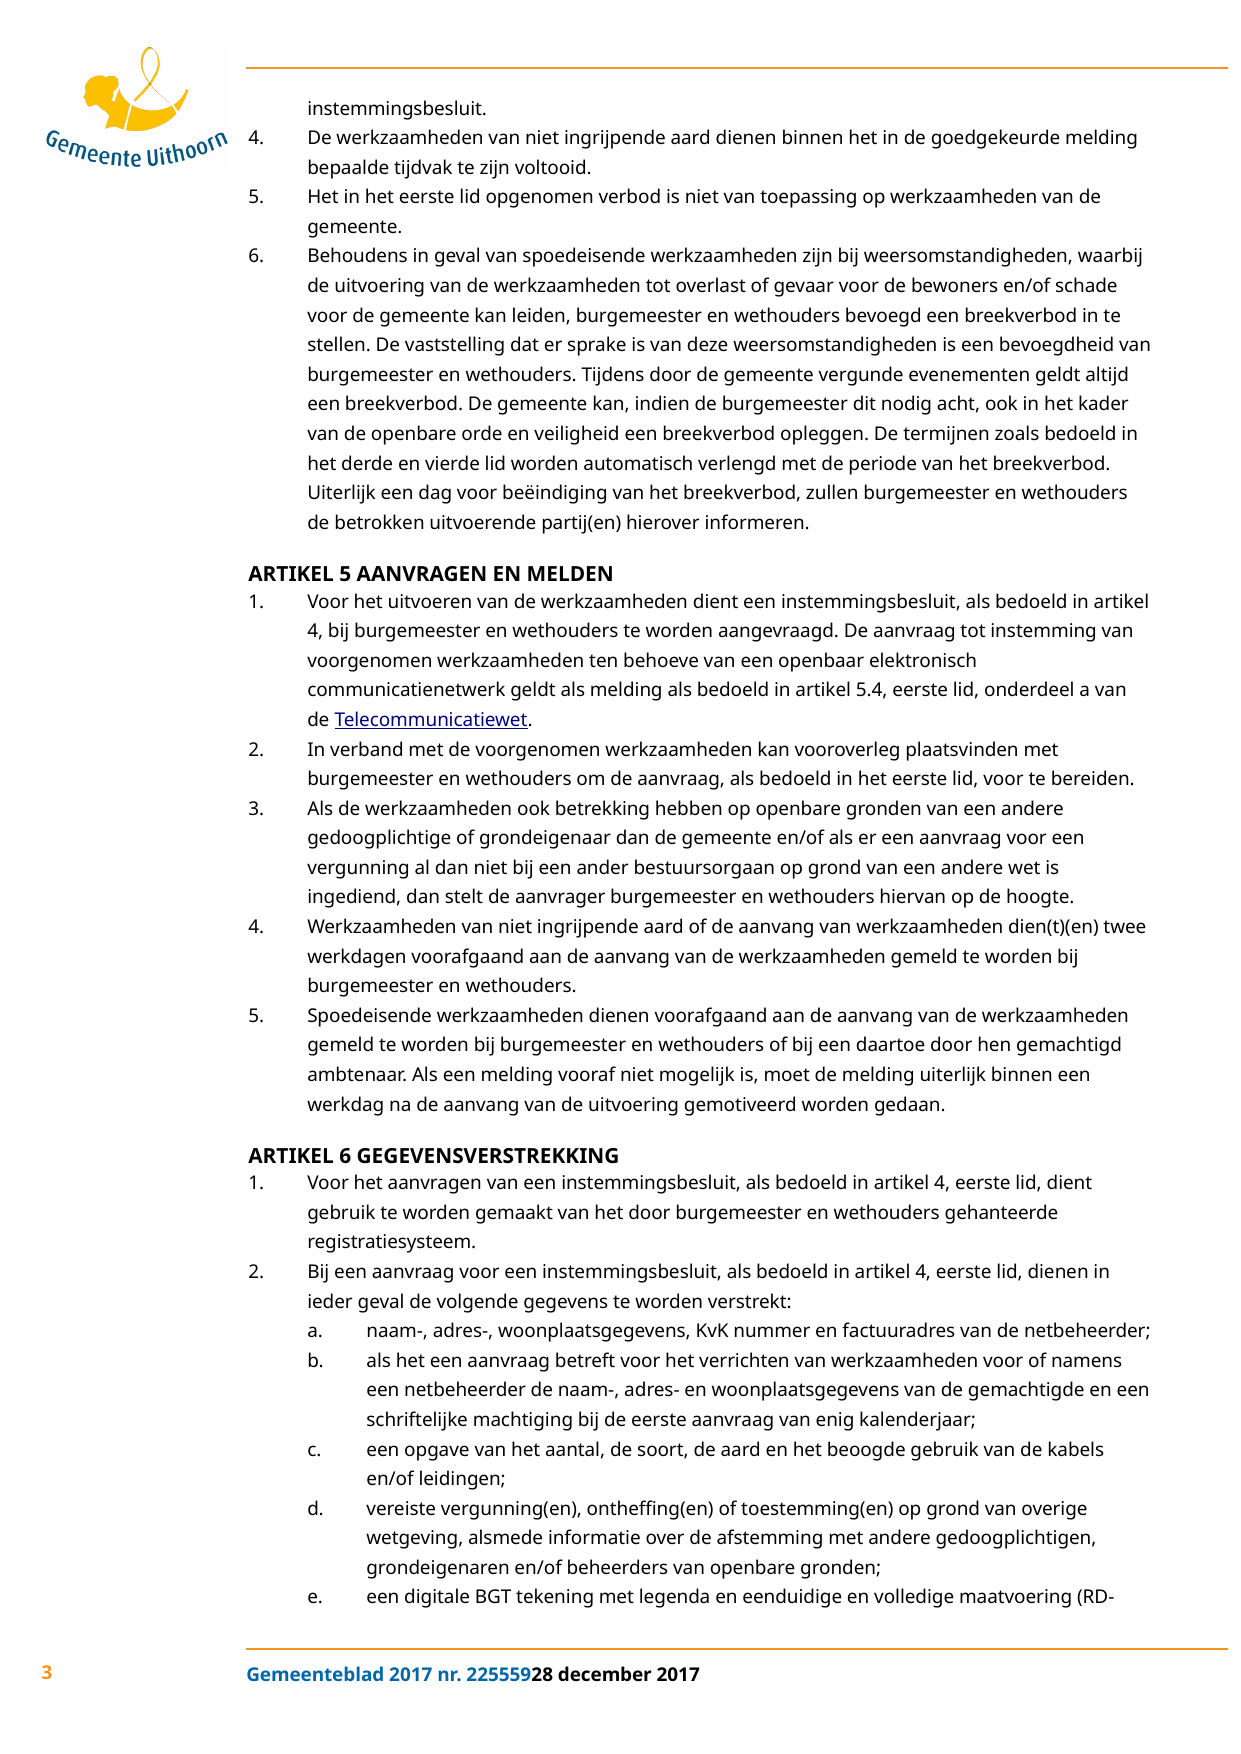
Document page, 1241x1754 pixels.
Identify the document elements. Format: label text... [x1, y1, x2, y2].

list In verband met de voorgenomen werkzaamheden kan vooroverleg plaatsvinden met burgemeester en wethouders om de aanvraag, als bedoeld in het eerste lid, voor te bereiden. [248, 736, 1152, 791]
list Werkzaamheden van niet ingrijpende aard of de aanvang van werkzaamheden dien(t)(en) twee werkdagen voorafgaand aan de aanvang van de werkzaamheden gemeld te worden bij burgemeester en wethouders. [248, 913, 1152, 998]
list naam-, adres-, woonplaatsgegevens, KvK nummer en factuuradres van de netbeheerder; [307, 1317, 1152, 1343]
list instemmingsbesluit. [248, 95, 1152, 121]
list een opgave van het aantal, de soort, de aard en het beoogde gebruik van de kabels en/of leidingen; [307, 1436, 1152, 1491]
text ARTIKEL 6 GEGEVENSVERSTREKKING [248, 1141, 1152, 1169]
list Het in het eerste lid opgenomen verbod is niet van toepassing op werkzaamheden van de gemeente. [248, 183, 1152, 239]
list Behoudens in geval van spoedeisende werkzaamheden zijn bij weersomstandigheden, waarbij de uitvoering van de werkzaamheden tot overlast of gevaar voor de bewoners en/of schade voor de gemeente kan leiden, burgemeester en wethouders bevoegd een breekverbod in te stellen. De vaststelling dat er sprake is van deze weersomstandigheden is een bevoegdheid van burgemeester en wethouders. Tijdens door de gemeente vergunde evenementen geldt altijd een breekverbod. De gemeente kan, indien de burgemeester dit nodig acht, ook in het kader van de openbare orde en veiligheid een breekverbod opleggen. De termijnen zoals bedoeld in het derde en vierde lid worden automatisch verlengd met de periode van het breekverbod. Uiterlijk een dag voor beëindiging van het breekverbod, zullen burgemeester en wethouders de betrokken uitvoerende partij(en) hierover informeren. [248, 243, 1152, 535]
list Spoedeisende werkzaamheden dienen voorafgaand aan de aanvang van de werkzaamheden gemeld te worden bij burgemeester en wethouders of bij een daartoe door hen gemachtigd ambtenaar. Als een melding vooraf niet mogelijk is, moet de melding uiterlijk binnen een werkdag na de aanvang van de uitvoering gemotiveerd worden gedaan. [248, 1002, 1152, 1116]
list Voor het uitvoeren van de werkzaamheden dient een instemmingsbesluit, als bedoeld in artikel 4, bij burgemeester en wethouders te worden aangevraagd. De aanvraag tot instemming van voorgenomen werkzaamheden ten behoeve van een openbaar elektronisch communicatienetwerk geldt als melding als bedoeld in artikel 5.4, eerste lid, onderdeel a van de Telecommunicatiewet. [248, 588, 1152, 732]
list De werkzaamheden van niet ingrijpende aard dienen binnen het in de goedgekeurde melding bepaalde tijdvak te zijn voltooid. [248, 124, 1152, 180]
list Bij een aanvraag voor een instemmingsbesluit, als bedoeld in artikel 4, eerste lid, dienen in ieder geval de volgende gegevens te worden verstrekt: [248, 1258, 1152, 1314]
text ARTIKEL 5 AANVRAGEN EN MELDEN [248, 559, 1152, 588]
list als het een aanvraag betreft voor het verrichten van werkzaamheden voor of namens een netbeheerder de naam-, adres- en woonplaatsgegevens van de gemachtigde en een schriftelijke machtiging bij de eerste aanvraag van enig kalenderjaar; [307, 1347, 1152, 1432]
list Als de werkzaamheden ook betrekking hebben op openbare gronden van een andere gedoogplichtige of grondeigenaar dan de gemeente en/of als er een aanvraag voor een vergunning al dan niet bij een ander bestuursorgaan op grond van een andere wet is ingediend, dan stelt de aanvrager burgemeester en wethouders hiervan op de hoogte. [248, 795, 1152, 909]
list vereiste vergunning(en), ontheffing(en) of toestemming(en) op grond van overige wetgeving, alsmede informatie over de afstemming met andere gedoogplichtigen, grondeigenaren en/of beheerders van openbare gronden; [307, 1495, 1152, 1580]
list Voor het aanvragen van een instemmingsbesluit, als bedoeld in artikel 4, eerste lid, dient gebruik te worden gemaakt van het door burgemeester en wethouders gehanteerde registratiesysteem. [248, 1169, 1152, 1254]
list een digitale BGT tekening met legenda en eenduidige en volledige maatvoering (RD- [307, 1584, 1152, 1609]
picture [41, 47, 231, 172]
